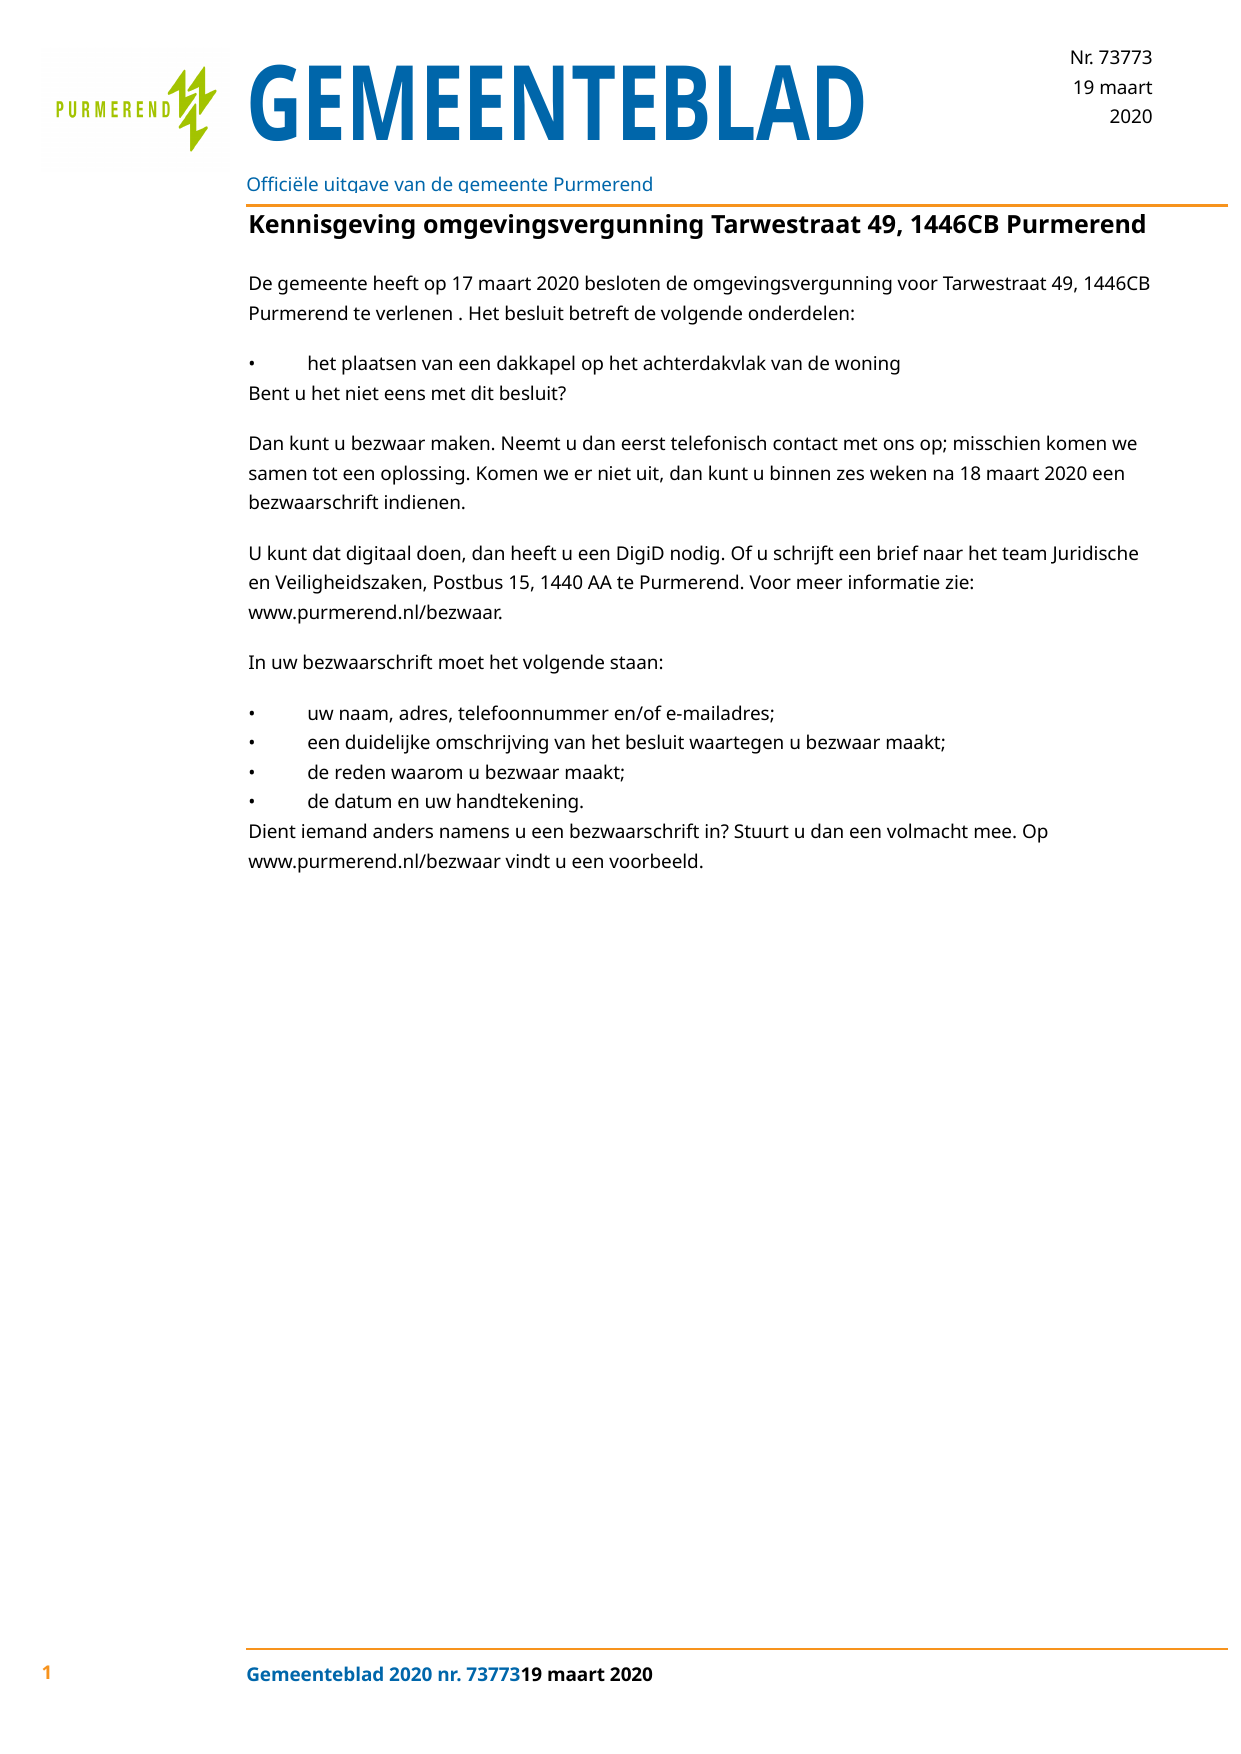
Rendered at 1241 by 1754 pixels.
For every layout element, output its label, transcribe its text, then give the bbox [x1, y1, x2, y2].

text Dan kunt u bezwaar maken. Neemt u dan eerst telefonisch contact met ons op; misschien komen we samen tot een oplossing. Komen we er niet uit, dan kunt u binnen zes weken na 18 maart 2020 een bezwaarschrift indienen. [248, 430, 1152, 515]
text Dient iemand anders namens u een bezwaarschrift in? Stuurt u dan een volmacht mee. Op www.purmerend.nl/bezwaar vindt u een voorbeeld. [248, 818, 1152, 873]
text Kennisgeving omgevingsvergunning Tarwestraat 49, 1446CB Purmerend [248, 207, 1152, 241]
list een duidelijke omschrijving van het besluit waartegen u bezwaar maakt; [248, 729, 1152, 755]
list uw naam, adres, telefoonnummer en/of e-mailadres; [248, 700, 1152, 726]
text Bent u het niet eens met dit besluit? [248, 380, 1152, 406]
text In uw bezwaarschrift moet het volgende staan: [248, 649, 1152, 675]
list de datum en uw handtekening. [248, 789, 1152, 814]
text De gemeente heeft op 17 maart 2020 besloten de omgevingsvergunning voor Tarwestraat 49, 1446CB Purmerend te verlenen . Het besluit betreft de volgende onderdelen: [248, 270, 1152, 326]
list de reden waarom u bezwaar maakt; [248, 759, 1152, 785]
picture [41, 47, 231, 172]
list het plaatsen van een dakkapel op het achterdakvlak van de woning [248, 350, 1152, 376]
text U kunt dat digitaal doen, dan heeft u een DigiD nodig. Of u schrijft een brief naar het team Juridische en Veiligheidszaken, Postbus 15, 1440 AA te Purmerend. Voor meer informatie zie: www.purmerend.nl/bezwaar. [248, 540, 1152, 625]
